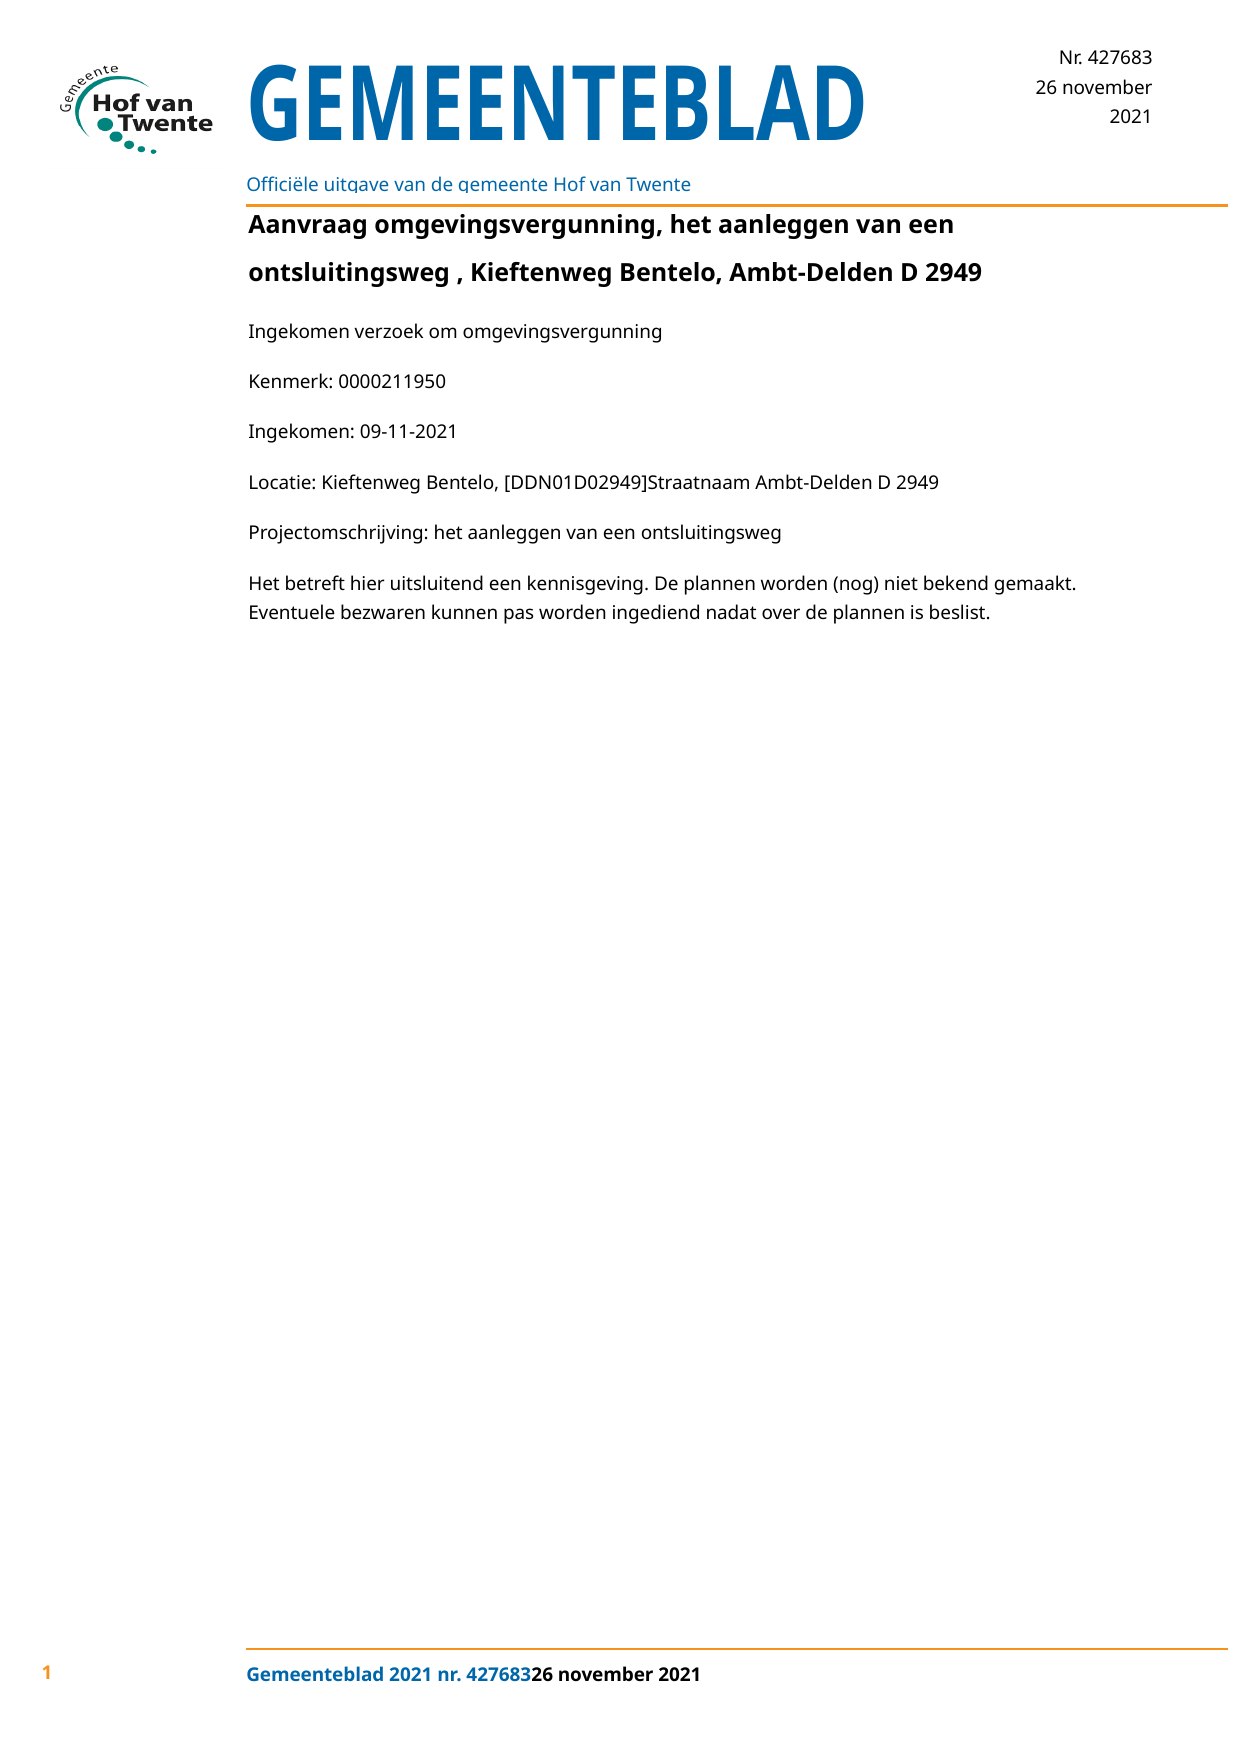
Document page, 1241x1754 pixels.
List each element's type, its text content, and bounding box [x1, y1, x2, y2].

text Aanvraag omgevingsvergunning, het aanleggen van een ontsluitingsweg , Kieftenweg Bentelo, Ambt-Delden D 2949 [248, 207, 1152, 288]
picture [41, 47, 231, 172]
text Projectomschrijving: het aanleggen van een ontsluitingsweg [248, 519, 1152, 545]
text Locatie: Kieftenweg Bentelo, [DDN01D02949]Straatnaam Ambt-Delden D 2949 [248, 469, 1152, 495]
text Ingekomen: 09-11-2021 [248, 419, 1152, 444]
text Ingekomen verzoek om omgevingsvergunning [248, 318, 1152, 344]
text Het betreft hier uitsluitend een kennisgeving. De plannen worden (nog) niet bekend gemaakt. Eventuele bezwaren kunnen pas worden ingediend nadat over de plannen is beslist. [248, 570, 1152, 625]
text Kenmerk: 0000211950 [248, 368, 1152, 394]
